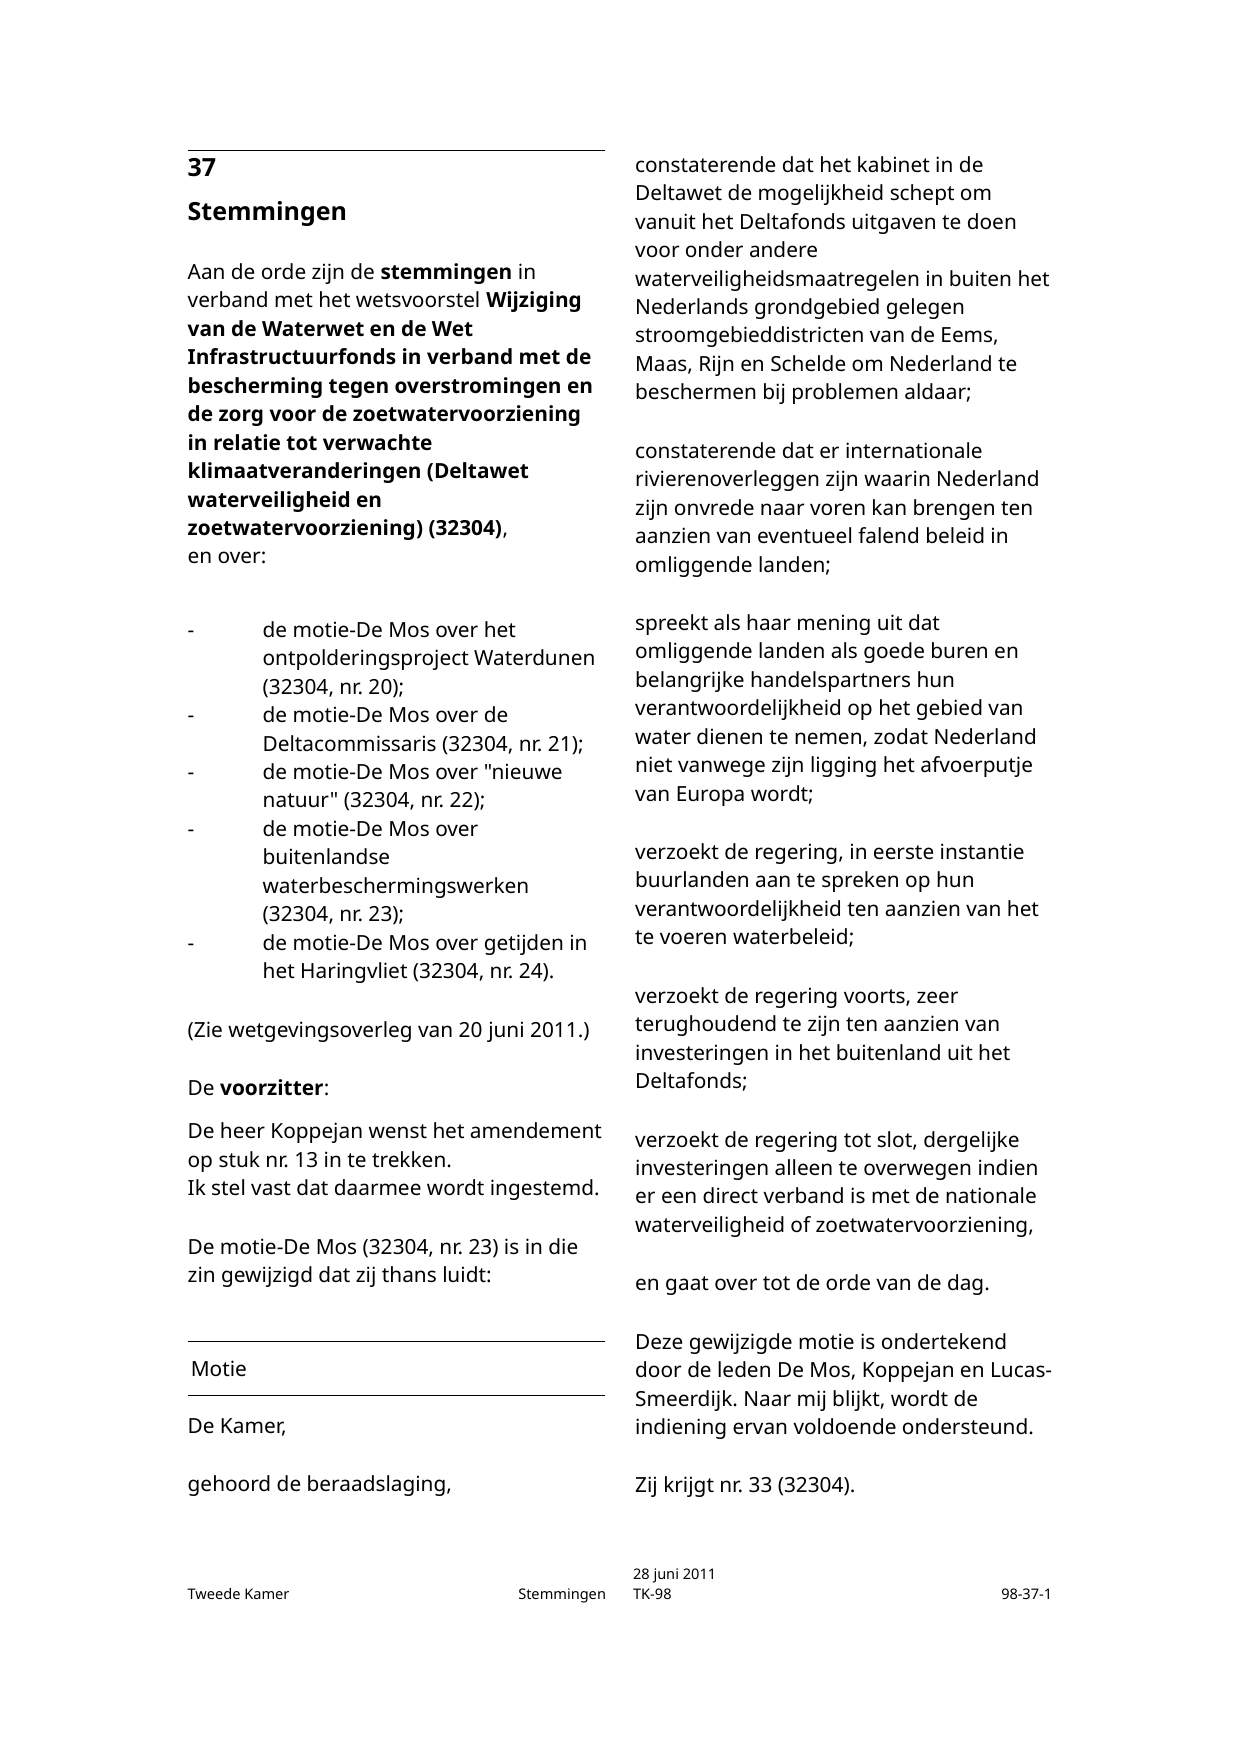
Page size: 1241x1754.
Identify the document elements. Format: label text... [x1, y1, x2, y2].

text Ik stel vast dat daarmee wordt ingestemd. [187, 1173, 605, 1202]
text De Kamer, [187, 1411, 605, 1439]
list de motie-De Mos over getijden in het Haringvliet (32304, nr. 24). [187, 928, 605, 985]
text en gaat over tot de orde van de dag. [635, 1268, 1053, 1297]
text en over: [187, 542, 605, 570]
text (Zie wetgevingsoverleg van 20 juni 2011.) [187, 1015, 605, 1043]
text Stemmingen [187, 193, 605, 227]
subtitle Motie [187, 1342, 605, 1396]
text De heer Koppejan wenst het amendement op stuk nr. 13 in te trekken. [187, 1117, 605, 1173]
text constaterende dat er internationale rivierenoverleggen zijn waarin Nederland zijn onvrede naar voren kan brengen ten aanzien van eventueel falend beleid in omliggende landen; [635, 436, 1053, 578]
text spreekt als haar mening uit dat omliggende landen als goede buren en belangrijke handelspartners hun verantwoordelijkheid op het gebied van water dienen te nemen, zodat Nederland niet vanwege zijn ligging het afvoerputje van Europa wordt; [635, 608, 1053, 807]
text De voorzitter: [187, 1073, 605, 1102]
text gehoord de beraadslaging, [187, 1469, 605, 1498]
list de motie-De Mos over buitenlandse waterbeschermingswerken (32304, nr. 23); [187, 814, 605, 928]
list de motie-De Mos over de Deltacommissaris (32304, nr. 21); [187, 700, 605, 757]
text De motie-De Mos (32304, nr. 23) is in die zin gewijzigd dat zij thans luidt: [187, 1232, 605, 1289]
text Aan de orde zijn de stemmingen in verband met het wetsvoorstel Wijziging van de Waterwet en de Wet Infrastructuurfonds in verband met de bescherming tegen overstromingen en de zorg voor de zoetwatervoorziening in relatie tot verwachte klimaatveranderingen (Deltawet waterveiligheid en zoetwatervoorziening) (32304), [187, 257, 605, 542]
text verzoekt de regering, in eerste instantie buurlanden aan te spreken op hun verantwoordelijkheid ten aanzien van het te voeren waterbeleid; [635, 837, 1053, 951]
text verzoekt de regering voorts, zeer terughoudend te zijn ten aanzien van investeringen in het buitenland uit het Deltafonds; [635, 981, 1053, 1095]
text 37 [187, 151, 605, 184]
text constaterende dat het kabinet in de Deltawet de mogelijkheid schept om vanuit het Deltafonds uitgaven te doen voor onder andere waterveiligheidsmaatregelen in buiten het Nederlands grondgebied gelegen stroomgebieddistricten van de Eems, Maas, Rijn en Schelde om Nederland te beschermen bij problemen aldaar; [635, 150, 1053, 406]
list de motie-De Mos over het ontpolderingsproject Waterdunen (32304, nr. 20); [187, 615, 605, 700]
text verzoekt de regering tot slot, dergelijke investeringen alleen te overwegen indien er een direct verband is met de nationale waterveiligheid of zoetwatervoorziening, [635, 1125, 1053, 1238]
text Zij krijgt nr. 33 (32304). [635, 1471, 1053, 1499]
list de motie-De Mos over "nieuwe natuur" (32304, nr. 22); [187, 757, 605, 814]
text Deze gewijzigde motie is ondertekend door de leden De Mos, Koppejan en Lucas-Smeerdijk. Naar mij blijkt, wordt de indiening ervan voldoende ondersteund. [635, 1327, 1053, 1441]
